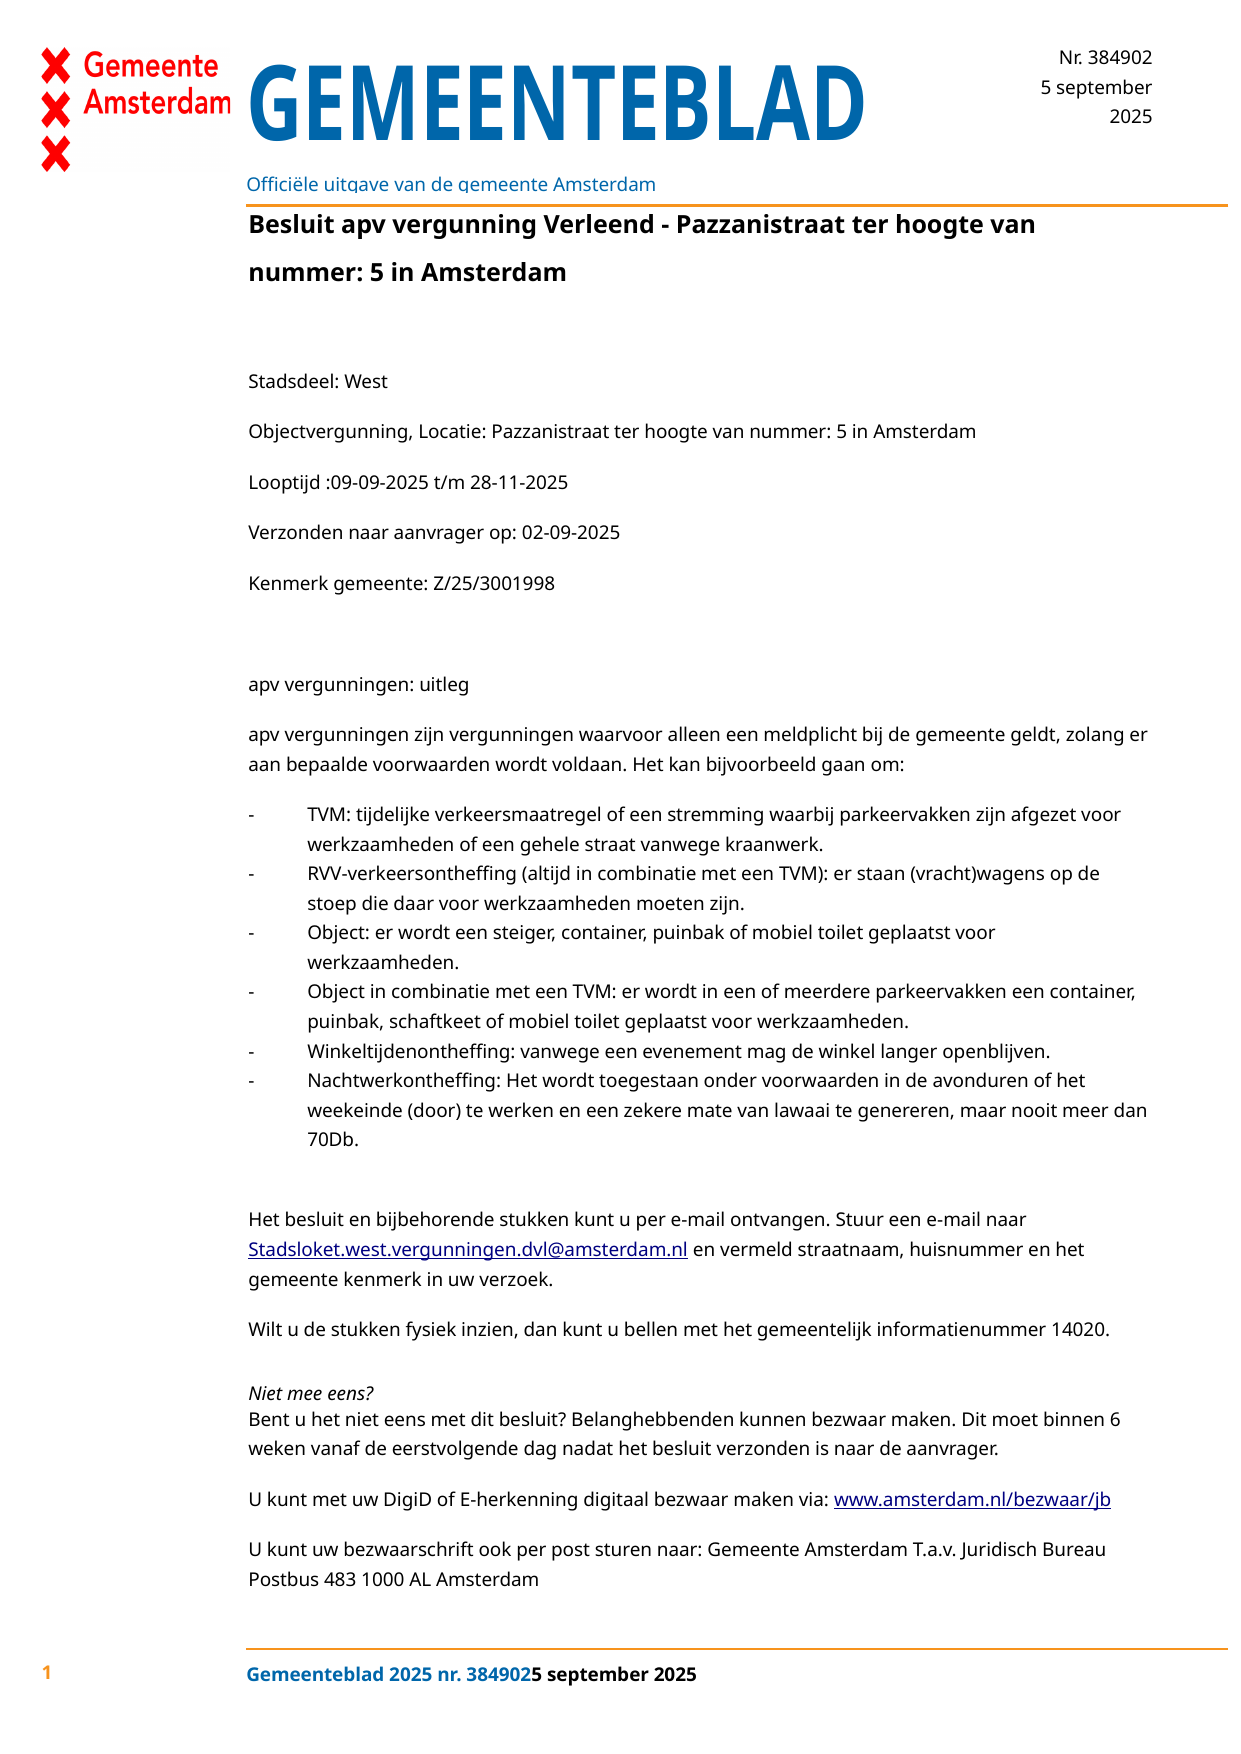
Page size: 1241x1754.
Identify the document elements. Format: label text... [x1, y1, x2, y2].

text Looptijd :09-09-2025 t/m 28-11-2025 [248, 469, 1152, 495]
text Bent u het niet eens met dit besluit? Belanghebbenden kunnen bezwaar maken. Dit moet binnen 6 weken vanaf de eerstvolgende dag nadat het besluit verzonden is naar de aanvrager. [248, 1406, 1152, 1461]
text Niet mee eens? [248, 1380, 1152, 1406]
list Winkeltijdenontheffing: vanwege een evenement mag de winkel langer openblijven. [248, 1038, 1152, 1064]
picture [41, 47, 231, 172]
text Besluit apv vergunning Verleend - Pazzanistraat ter hoogte van nummer: 5 in Amsterdam [248, 207, 1152, 288]
list Nachtwerkontheffing: Het wordt toegestaan onder voorwaarden in de avonduren of het weekeinde (door) te werken en een zekere mate van lawaai te genereren, maar nooit meer dan 70Db. [248, 1067, 1152, 1152]
text Objectvergunning, Locatie: Pazzanistraat ter hoogte van nummer: 5 in Amsterdam [248, 419, 1152, 444]
text U kunt uw bezwaarschrift ook per post sturen naar: Gemeente Amsterdam T.a.v. Juridisch Bureau Postbus 483 1000 AL Amsterdam [248, 1536, 1152, 1592]
text Verzonden naar aanvrager op: 02-09-2025 [248, 519, 1152, 545]
text Kenmerk gemeente: Z/25/3001998 [248, 570, 1152, 596]
text Stadsdeel: West [248, 368, 1152, 394]
text Het besluit en bijbehorende stukken kunt u per e-mail ontvangen. Stuur een e-mail naar Stadsloket.west.vergunningen.dvl@amsterdam.nl en vermeld straatnaam, huisnummer en het gemeente kenmerk in uw verzoek. [248, 1207, 1152, 1292]
text Wilt u de stukken fysiek inzien, dan kunt u bellen met het gemeentelijk informatienummer 14020. [248, 1316, 1152, 1342]
text U kunt met uw DigiD of E-herkenning digitaal bezwaar maken via: www.amsterdam.nl/bezwaar/jb [248, 1486, 1152, 1512]
list TVM: tijdelijke verkeersmaatregel of een stremming waarbij parkeervakken zijn afgezet voor werkzaamheden of een gehele straat vanwege kraanwerk. [248, 801, 1152, 857]
text apv vergunningen: uitleg [248, 671, 1152, 697]
text apv vergunningen zijn vergunningen waarvoor alleen een meldplicht bij de gemeente geldt, zolang er aan bepaalde voorwaarden wordt voldaan. Het kan bijvoorbeeld gaan om: [248, 721, 1152, 777]
list Object: er wordt een steiger, container, puinbak of mobiel toilet geplaatst voor werkzaamheden. [248, 919, 1152, 975]
list Object in combinatie met een TVM: er wordt in een of meerdere parkeervakken een container, puinbak, schaftkeet of mobiel toilet geplaatst voor werkzaamheden. [248, 979, 1152, 1034]
list RVV-verkeersontheffing (altijd in combinatie met een TVM): er staan (vracht)wagens op de stoep die daar voor werkzaamheden moeten zijn. [248, 860, 1152, 916]
